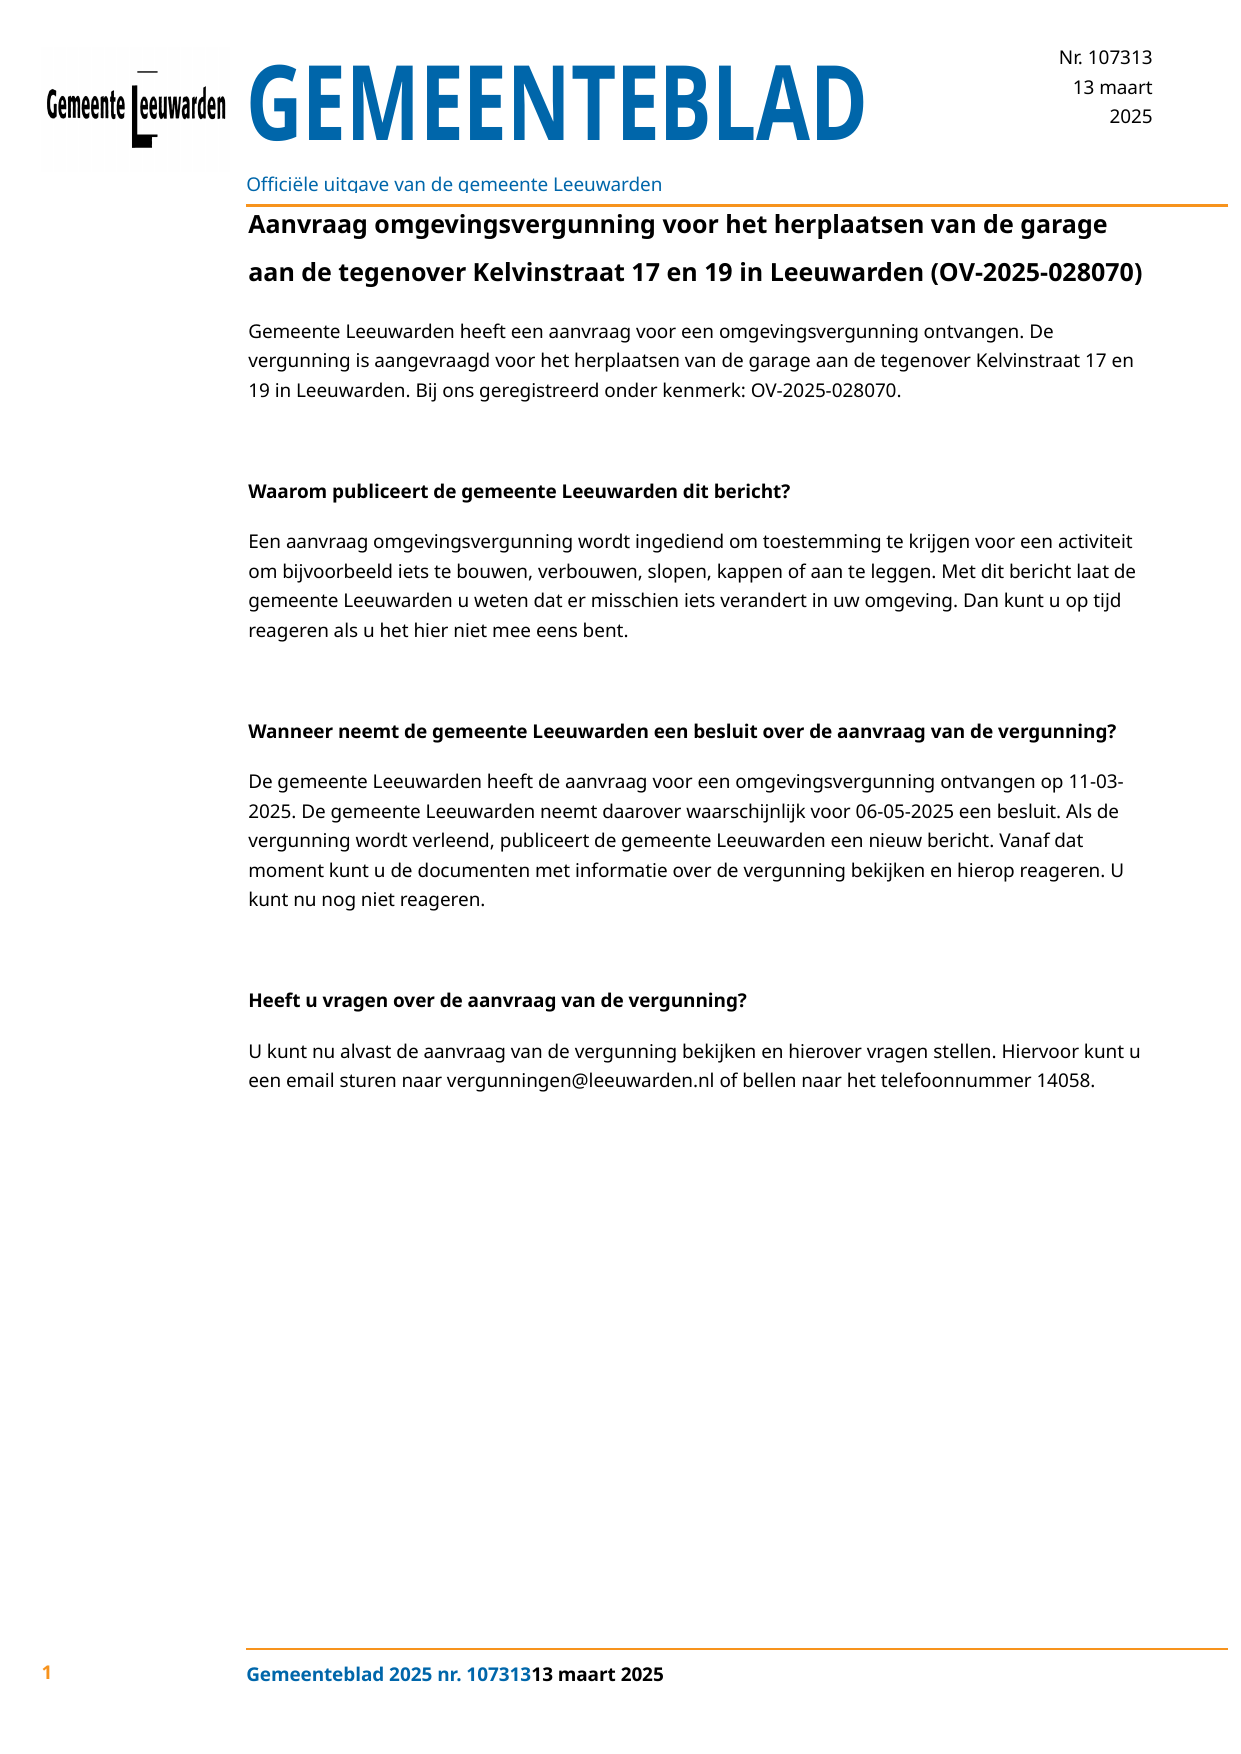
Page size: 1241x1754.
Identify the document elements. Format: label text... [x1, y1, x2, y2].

text Een aanvraag omgevingsvergunning wordt ingediend om toestemming te krijgen voor een activiteit om bijvoorbeeld iets te bouwen, verbouwen, slopen, kappen of aan te leggen. Met dit bericht laat de gemeente Leeuwarden u weten dat er misschien iets verandert in uw omgeving. Dan kunt u op tijd reageren als u het hier niet mee eens bent. [248, 528, 1152, 643]
text Heeft u vragen over de aanvraag van de vergunning? [248, 987, 1152, 1013]
text Wanneer neemt de gemeente Leeuwarden een besluit over de aanvraag van de vergunning? [248, 718, 1152, 744]
text Aanvraag omgevingsvergunning voor het herplaatsen van de garage aan de tegenover Kelvinstraat 17 en 19 in Leeuwarden (OV-2025-028070) [248, 207, 1152, 288]
text De gemeente Leeuwarden heeft de aanvraag voor een omgevingsvergunning ontvangen op 11-03-2025. De gemeente Leeuwarden neemt daarover waarschijnlijk voor 06-05-2025 een besluit. Als de vergunning wordt verleend, publiceert de gemeente Leeuwarden een nieuw bericht. Vanaf dat moment kunt u de documenten met informatie over de vergunning bekijken en hierop reageren. U kunt nu nog niet reageren. [248, 768, 1152, 912]
picture [41, 47, 231, 172]
text U kunt nu alvast de aanvraag van de vergunning bekijken en hierover vragen stellen. Hiervoor kunt u een email sturen naar vergunningen@leeuwarden.nl of bellen naar het telefoonnummer 14058. [248, 1038, 1152, 1093]
text Gemeente Leeuwarden heeft een aanvraag voor een omgevingsvergunning ontvangen. De vergunning is aangevraagd voor het herplaatsen van de garage aan de tegenover Kelvinstraat 17 en 19 in Leeuwarden. Bij ons geregistreerd onder kenmerk: OV-2025-028070. [248, 318, 1152, 403]
text Waarom publiceert de gemeente Leeuwarden dit bericht? [248, 478, 1152, 504]
